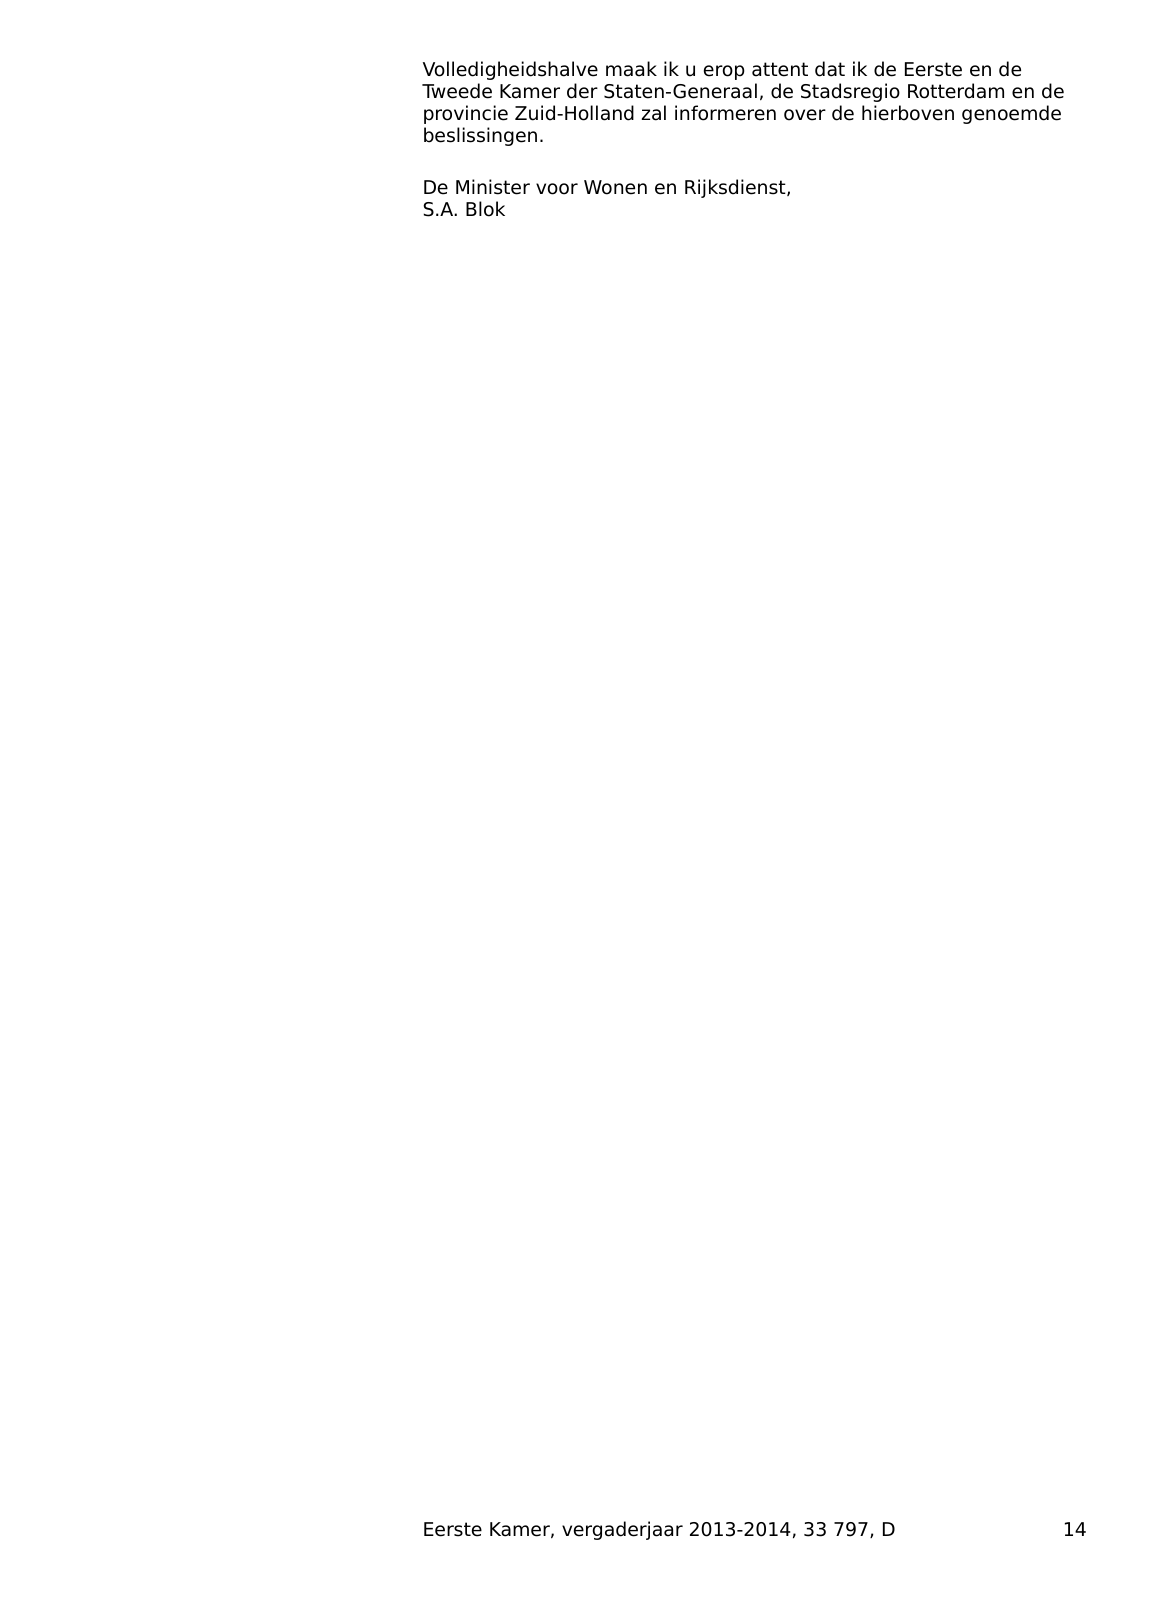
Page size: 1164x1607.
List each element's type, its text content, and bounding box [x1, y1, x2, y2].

text Volledigheidshalve maak ik u erop attent dat ik de Eerste en de Tweede Kamer der Staten-Generaal, de Stadsregio Rotterdam en de provincie Zuid-Holland zal informeren over de hierboven genoemde beslissingen. [422, 59, 1087, 147]
text De Minister voor Wonen en Rijksdienst, S.A. Blok [422, 177, 1087, 221]
